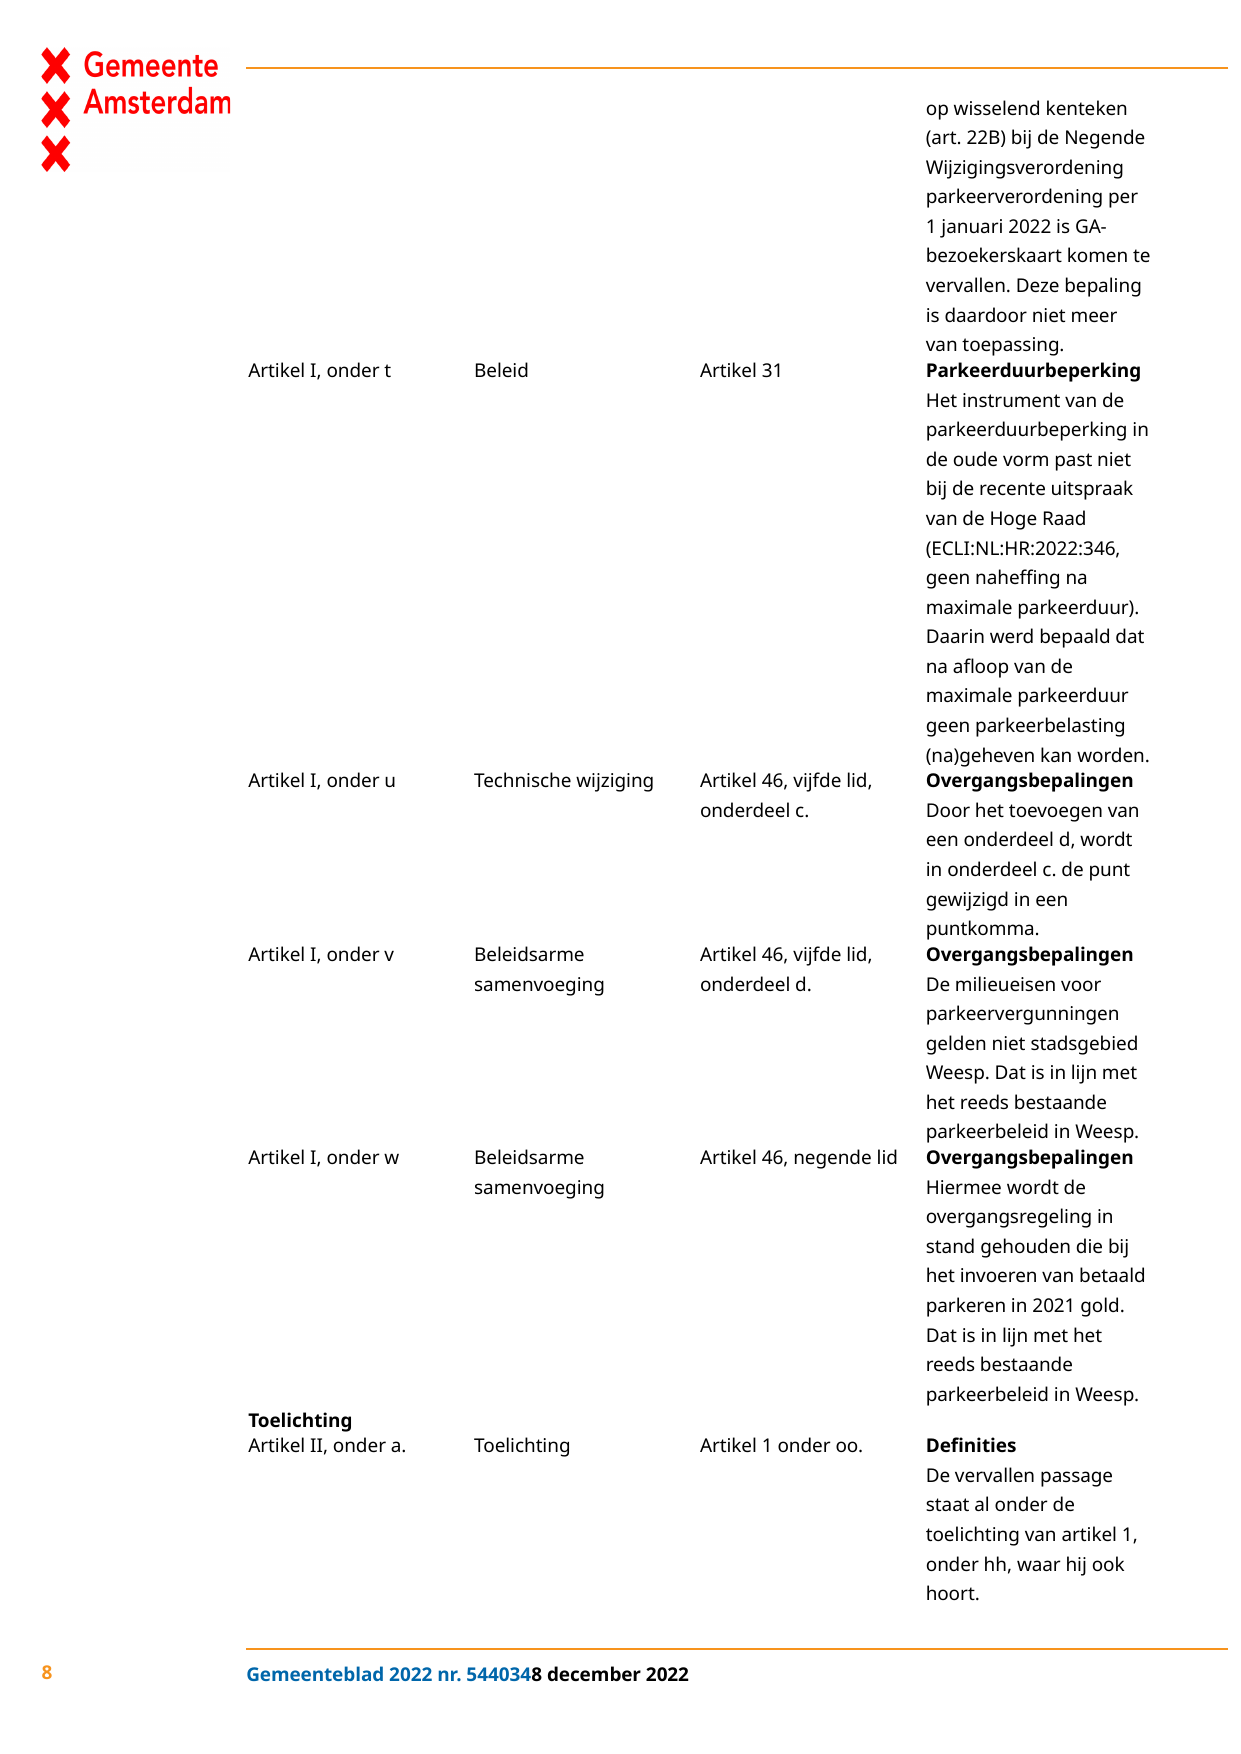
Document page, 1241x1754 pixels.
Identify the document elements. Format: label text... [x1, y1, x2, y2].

table_cell [926, 1407, 1152, 1432]
table_cell Beleidsarme samenvoeging [474, 941, 700, 1144]
table_cell Artikel II, onder a. [248, 1433, 474, 1606]
table_cell [700, 1407, 926, 1432]
table_cell Artikel 1 onder oo. [700, 1433, 926, 1606]
table_cell [474, 95, 700, 357]
table_cell [248, 95, 474, 357]
table_cell Technische wijziging [474, 768, 700, 941]
table_cell Toelichting [248, 1407, 474, 1432]
table_cell Overgangsbepalingen Door het toevoegen van een onderdeel d, wordt in onderdeel c. de punt gewijzigd in een puntkomma. [926, 768, 1152, 941]
table_cell Overgangsbepalingen De milieueisen voor parkeervergunningen gelden niet stadsgebied Weesp. Dat is in lijn met het reeds bestaande parkeerbeleid in Weesp. [926, 941, 1152, 1144]
table_cell Artikel 46, negende lid [700, 1144, 926, 1407]
table_cell [474, 1407, 700, 1432]
table_cell Artikel I, onder t [248, 357, 474, 767]
table_cell Artikel 46, vijfde lid, onderdeel d. [700, 941, 926, 1144]
table_cell Overgangsbepalingen Hiermee wordt de overgangsregeling in stand gehouden die bij het invoeren van betaald parkeren in 2021 gold. Dat is in lijn met het reeds bestaande parkeerbeleid in Weesp. [926, 1144, 1152, 1407]
picture [41, 47, 231, 172]
table_cell op wisselend kenteken (art. 22B) bij de Negende Wijzigingsverordening parkeerverordening per 1 januari 2022 is GA-bezoekerskaart komen te vervallen. Deze bepaling is daardoor niet meer van toepassing. [926, 95, 1152, 357]
table_cell Artikel 46, vijfde lid, onderdeel c. [700, 768, 926, 941]
table_cell Artikel I, onder w [248, 1144, 474, 1407]
table_cell Artikel I, onder v [248, 941, 474, 1144]
table_cell [700, 95, 926, 357]
table_cell Parkeerduurbeperking Het instrument van de parkeerduurbeperking in de oude vorm past niet bij de recente uitspraak van de Hoge Raad (ECLI:NL:HR:2022:346, geen naheffing na maximale parkeerduur). Daarin werd bepaald dat na afloop van de maximale parkeerduur geen parkeerbelasting (na)geheven kan worden. [926, 357, 1152, 767]
table_cell Beleidsarme samenvoeging [474, 1144, 700, 1407]
table_cell Artikel 31 [700, 357, 926, 767]
table_cell Beleid [474, 357, 700, 767]
table_cell Toelichting [474, 1433, 700, 1606]
table_cell Definities De vervallen passage staat al onder de toelichting van artikel 1, onder hh, waar hij ook hoort. [926, 1433, 1152, 1606]
table_cell Artikel I, onder u [248, 768, 474, 941]
